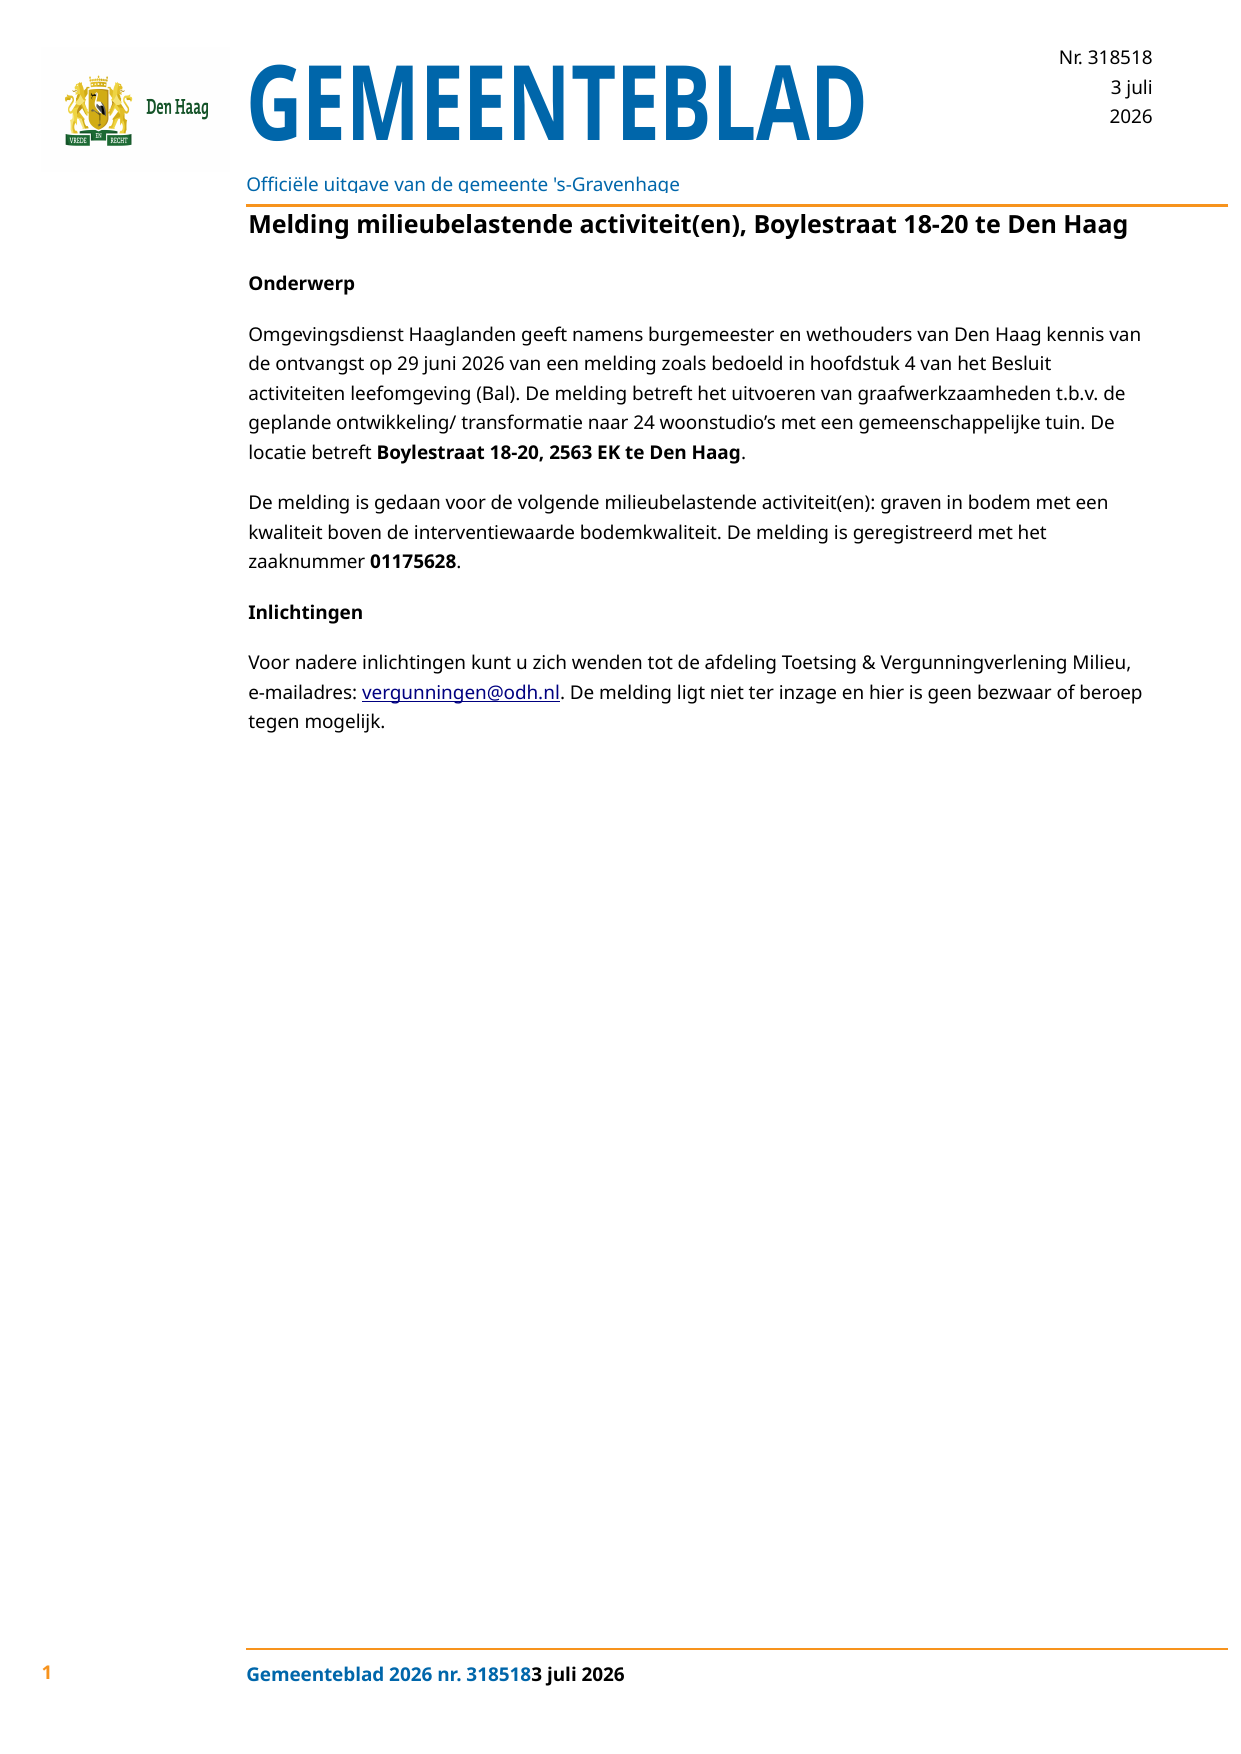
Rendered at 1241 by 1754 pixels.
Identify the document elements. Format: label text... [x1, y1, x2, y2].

text Omgevingsdienst Haaglanden geeft namens burgemeester en wethouders van Den Haag kennis van de ontvangst op 29 juni 2026 van een melding zoals bedoeld in hoofdstuk 4 van het Besluit activiteiten leefomgeving (Bal). De melding betreft het uitvoeren van graafwerkzaamheden t.b.v. de geplande ontwikkeling/ transformatie naar 24 woonstudio’s met een gemeenschappelijke tuin. De locatie betreft Boylestraat 18-20, 2563 EK te Den Haag. [248, 321, 1152, 465]
text Voor nadere inlichtingen kunt u zich wenden tot de afdeling Toetsing & Vergunningverlening Milieu, e-mailadres: vergunningen@odh.nl. De melding ligt niet ter inzage en hier is geen bezwaar of beroep tegen mogelijk. [248, 649, 1152, 734]
text Inlichtingen [248, 599, 1152, 625]
text Onderwerp [248, 270, 1152, 296]
text Melding milieubelastende activiteit(en), Boylestraat 18-20 te Den Haag [248, 207, 1152, 241]
text De melding is gedaan voor de volgende milieubelastende activiteit(en): graven in bodem met een kwaliteit boven de interventiewaarde bodemkwaliteit. De melding is geregistreerd met het zaaknummer 01175628. [248, 489, 1152, 574]
picture [41, 47, 231, 172]
